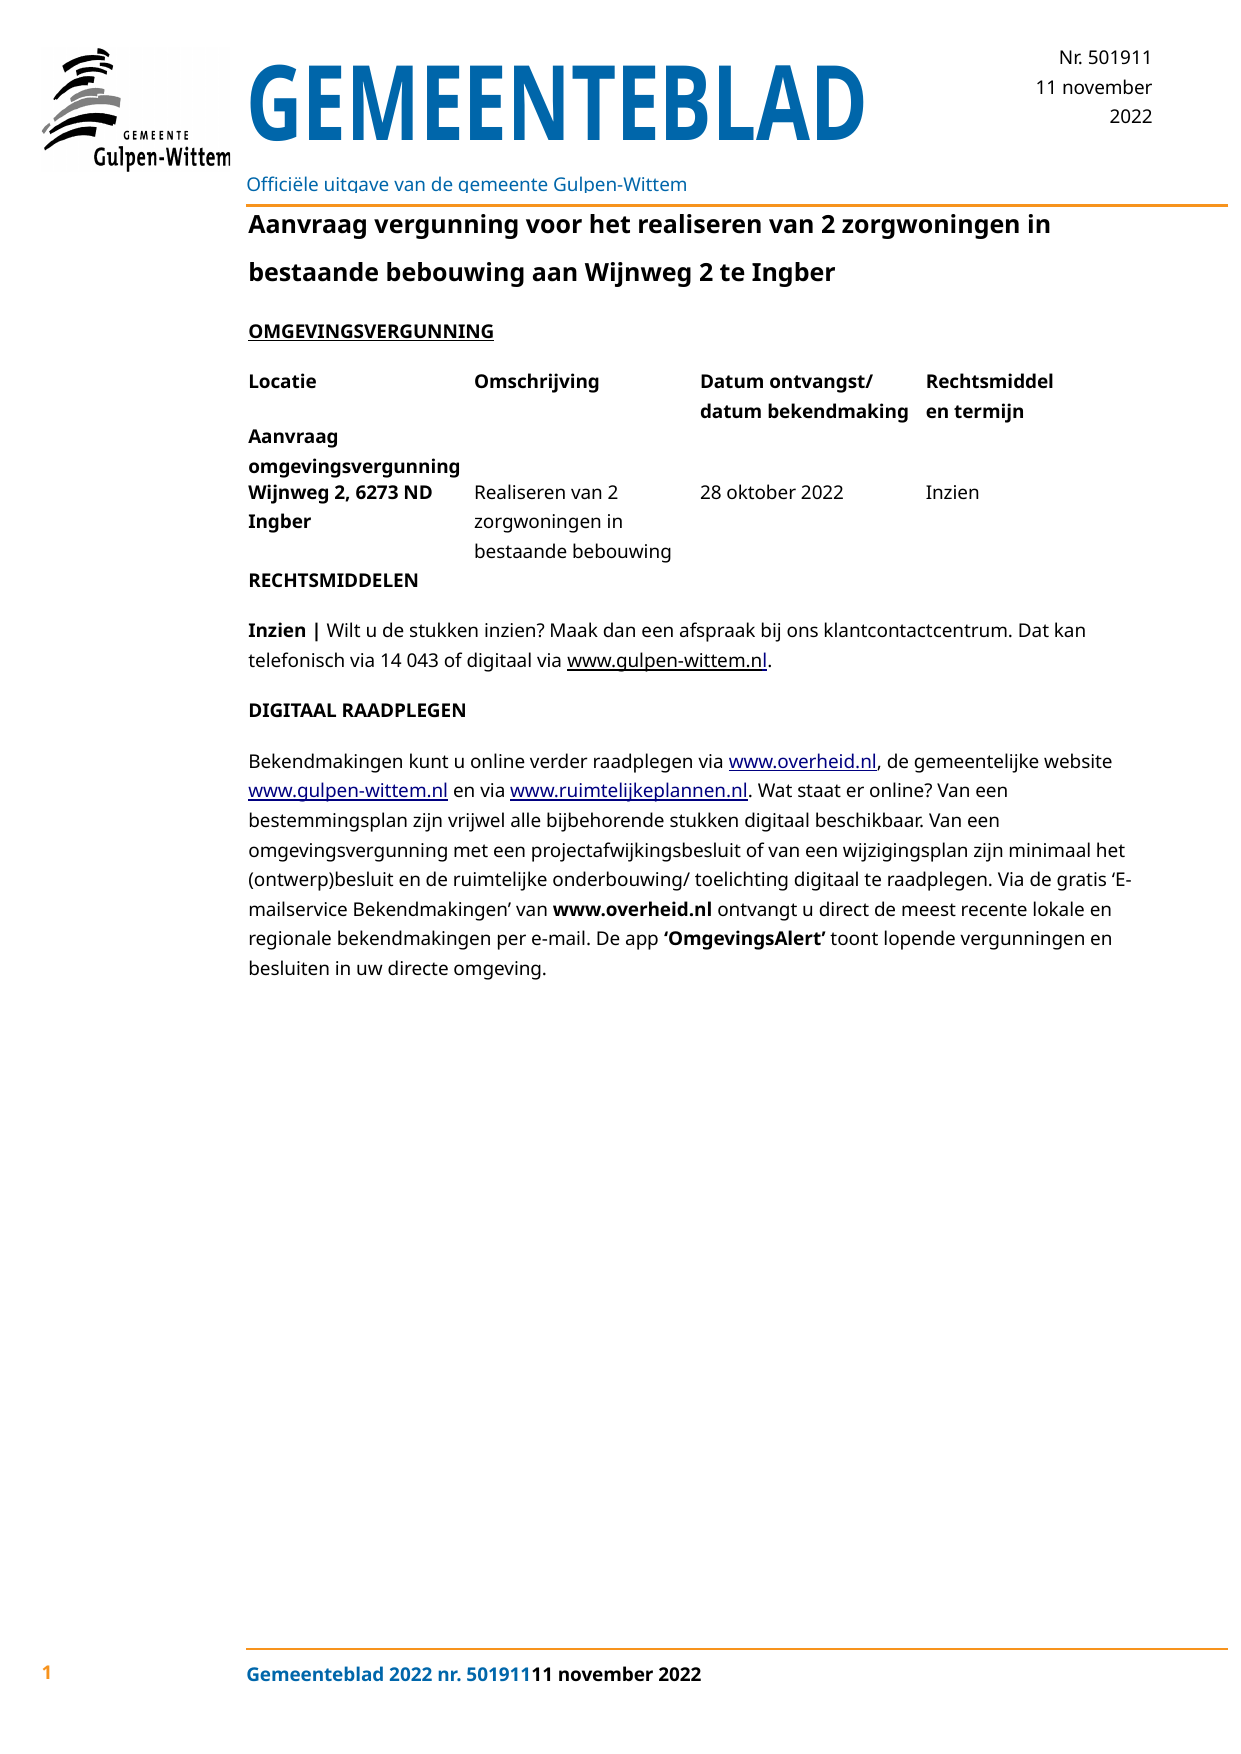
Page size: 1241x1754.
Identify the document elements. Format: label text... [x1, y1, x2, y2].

table_header Rechtsmiddel en termijn [926, 369, 1152, 424]
table_cell Wijnweg 2, 6273 ND Ingber [248, 479, 474, 564]
table_cell [700, 424, 926, 479]
table_cell [926, 424, 1152, 479]
table_header Locatie [248, 369, 474, 424]
table_cell Inzien [926, 479, 1152, 564]
picture [41, 47, 231, 172]
table_cell Realiseren van 2 zorgwoningen in bestaande bebouwing [474, 479, 700, 564]
text Inzien | Wilt u de stukken inzien? Maak dan een afspraak bij ons klantcontactcentrum. Dat kan telefonisch via 14 043 of digitaal via www.gulpen-wittem.nl. [248, 618, 1152, 673]
table_cell 28 oktober 2022 [700, 479, 926, 564]
table_header Omschrijving [474, 369, 700, 424]
text Bekendmakingen kunt u online verder raadplegen via www.overheid.nl, de gemeentelijke website www.gulpen-wittem.nl en via www.ruimtelijkeplannen.nl. Wat staat er online? Van een bestemmingsplan zijn vrijwel alle bijbehorende stukken digitaal beschikbaar. Van een omgevingsvergunning met een projectafwijkingsbesluit of van een wijzigingsplan zijn minimaal het (ontwerp)besluit en de ruimtelijke onderbouwing/ toelichting digitaal te raadplegen. Via de gratis ‘E-mailservice Bekendmakingen’ van www.overheid.nl ontvangt u direct de meest recente lokale en regionale bekendmakingen per e-mail. De app ‘OmgevingsAlert’ toont lopende vergunningen en besluiten in uw directe omgeving. [248, 748, 1152, 981]
text OMGEVINGSVERGUNNING [248, 318, 1152, 344]
table_cell Aanvraag omgevingsvergunning [248, 424, 474, 479]
text RECHTSMIDDELEN [248, 567, 1152, 593]
text DIGITAAL RAADPLEGEN [248, 698, 1152, 723]
text Aanvraag vergunning voor het realiseren van 2 zorgwoningen in bestaande bebouwing aan Wijnweg 2 te Ingber [248, 207, 1152, 288]
table_cell [474, 424, 700, 479]
table_header Datum ontvangst/ datum bekendmaking [700, 369, 926, 424]
